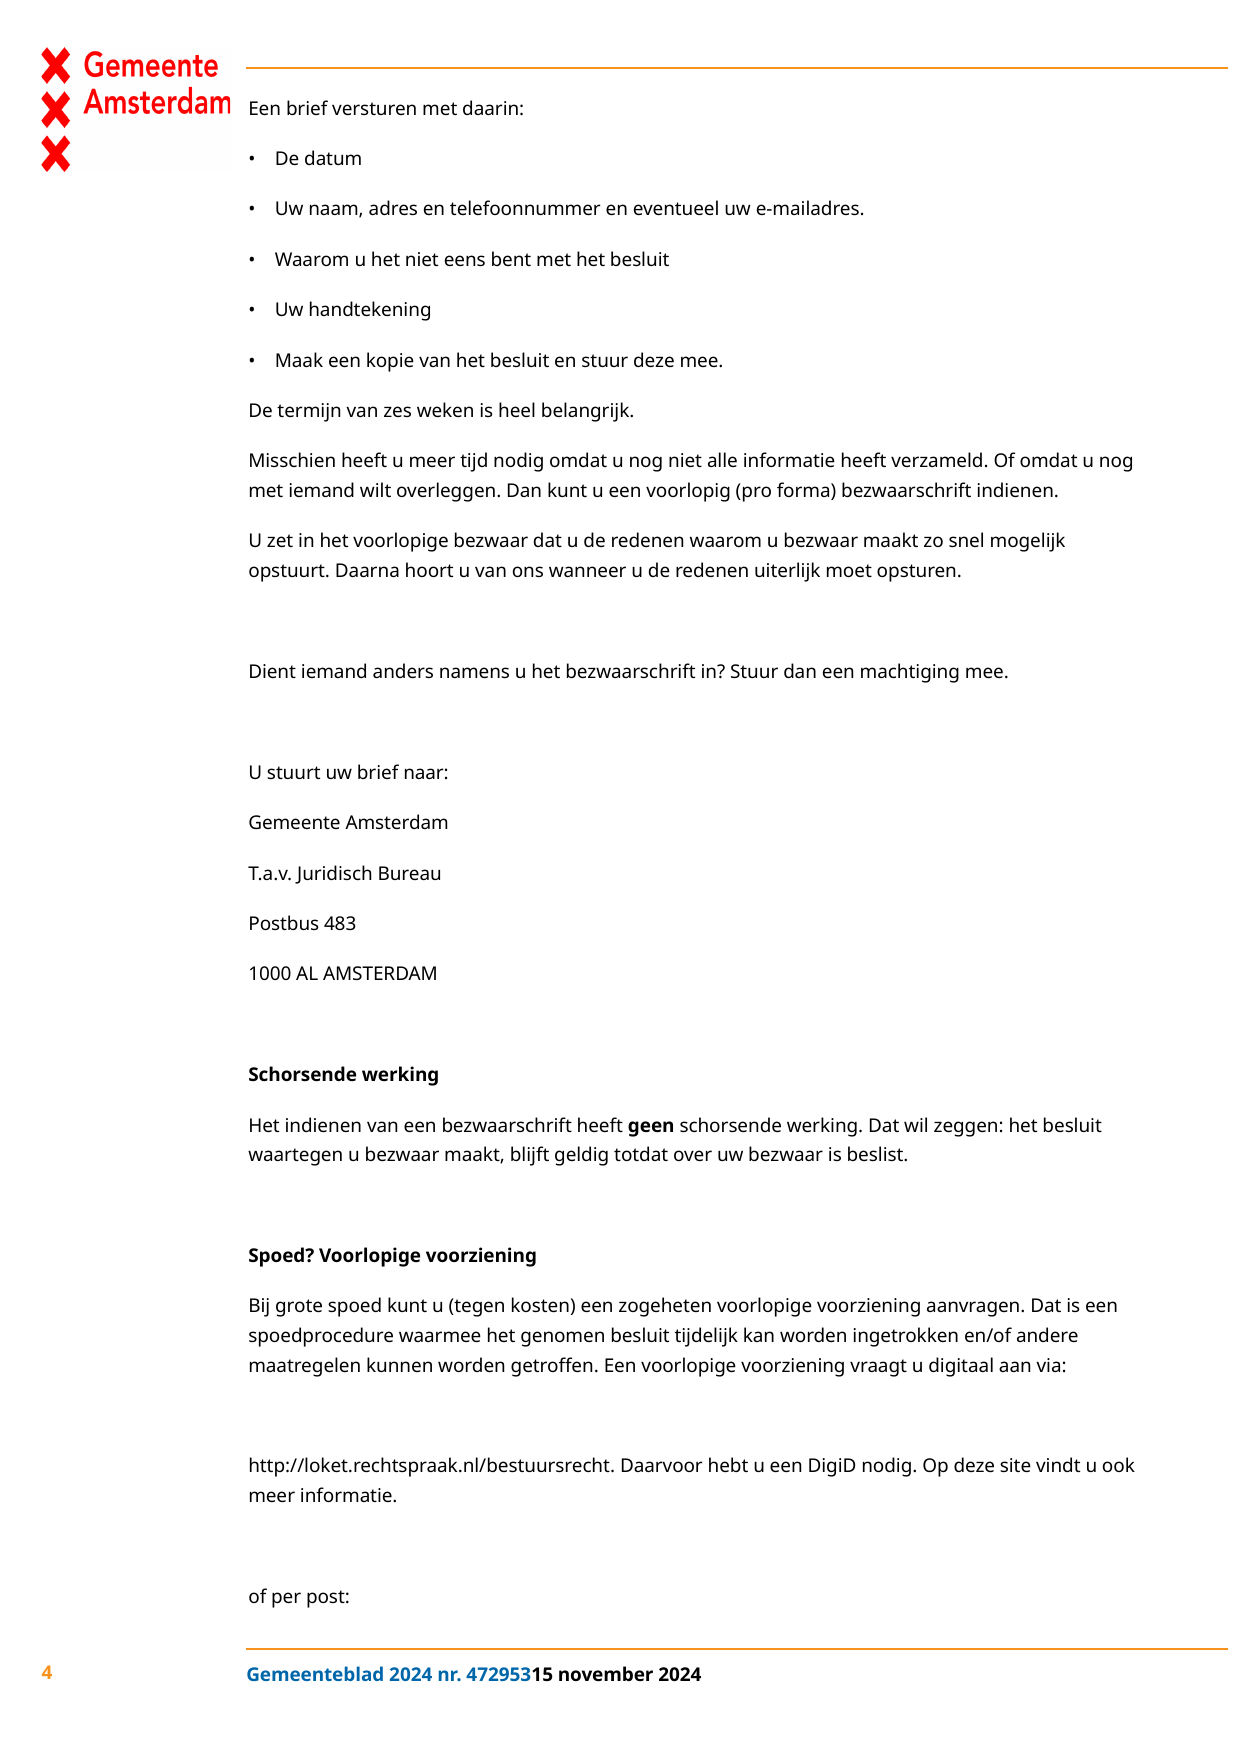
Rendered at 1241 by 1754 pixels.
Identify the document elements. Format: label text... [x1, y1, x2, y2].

text • Maak een kopie van het besluit en stuur deze mee. [248, 347, 1152, 373]
text http://loket.rechtspraak.nl/bestuursrecht. Daarvoor hebt u een DigiD nodig. Op deze site vindt u ook meer informatie. [248, 1453, 1152, 1508]
text of per post: [248, 1583, 1152, 1609]
text • Waarom u het niet eens bent met het besluit [248, 246, 1152, 272]
text Schorsende werking [248, 1061, 1152, 1087]
text • Uw naam, adres en telefoonnummer en eventueel uw e-mailadres. [248, 196, 1152, 221]
text De termijn van zes weken is heel belangrijk. [248, 397, 1152, 423]
text T.a.v. Juridisch Bureau [248, 860, 1152, 886]
text Spoed? Voorlopige voorziening [248, 1242, 1152, 1268]
text Een brief versturen met daarin: [248, 95, 1152, 121]
text • De datum [248, 145, 1152, 171]
text 1000 AL AMSTERDAM [248, 961, 1152, 986]
text U zet in het voorlopige bezwaar dat u de redenen waarom u bezwaar maakt zo snel mogelijk opstuurt. Daarna hoort u van ons wanneer u de redenen uiterlijk moet opsturen. [248, 528, 1152, 583]
text • Uw handtekening [248, 296, 1152, 322]
text U stuurt uw brief naar: [248, 759, 1152, 785]
text Dient iemand anders namens u het bezwaarschrift in? Stuur dan een machtiging mee. [248, 658, 1152, 684]
picture [41, 47, 231, 172]
text Het indienen van een bezwaarschrift heeft geen schorsende werking. Dat wil zeggen: het besluit waartegen u bezwaar maakt, blijft geldig totdat over uw bezwaar is beslist. [248, 1112, 1152, 1167]
text Misschien heeft u meer tijd nodig omdat u nog niet alle informatie heeft verzameld. Of omdat u nog met iemand wilt overleggen. Dan kunt u een voorlopig (pro forma) bezwaarschrift indienen. [248, 448, 1152, 503]
text Postbus 483 [248, 910, 1152, 936]
text Gemeente Amsterdam [248, 809, 1152, 835]
text Bij grote spoed kunt u (tegen kosten) een zogeheten voorlopige voorziening aanvragen. Dat is een spoedprocedure waarmee het genomen besluit tijdelijk kan worden ingetrokken en/of andere maatregelen kunnen worden getroffen. Een voorlopige voorziening vraagt u digitaal aan via: [248, 1293, 1152, 1378]
